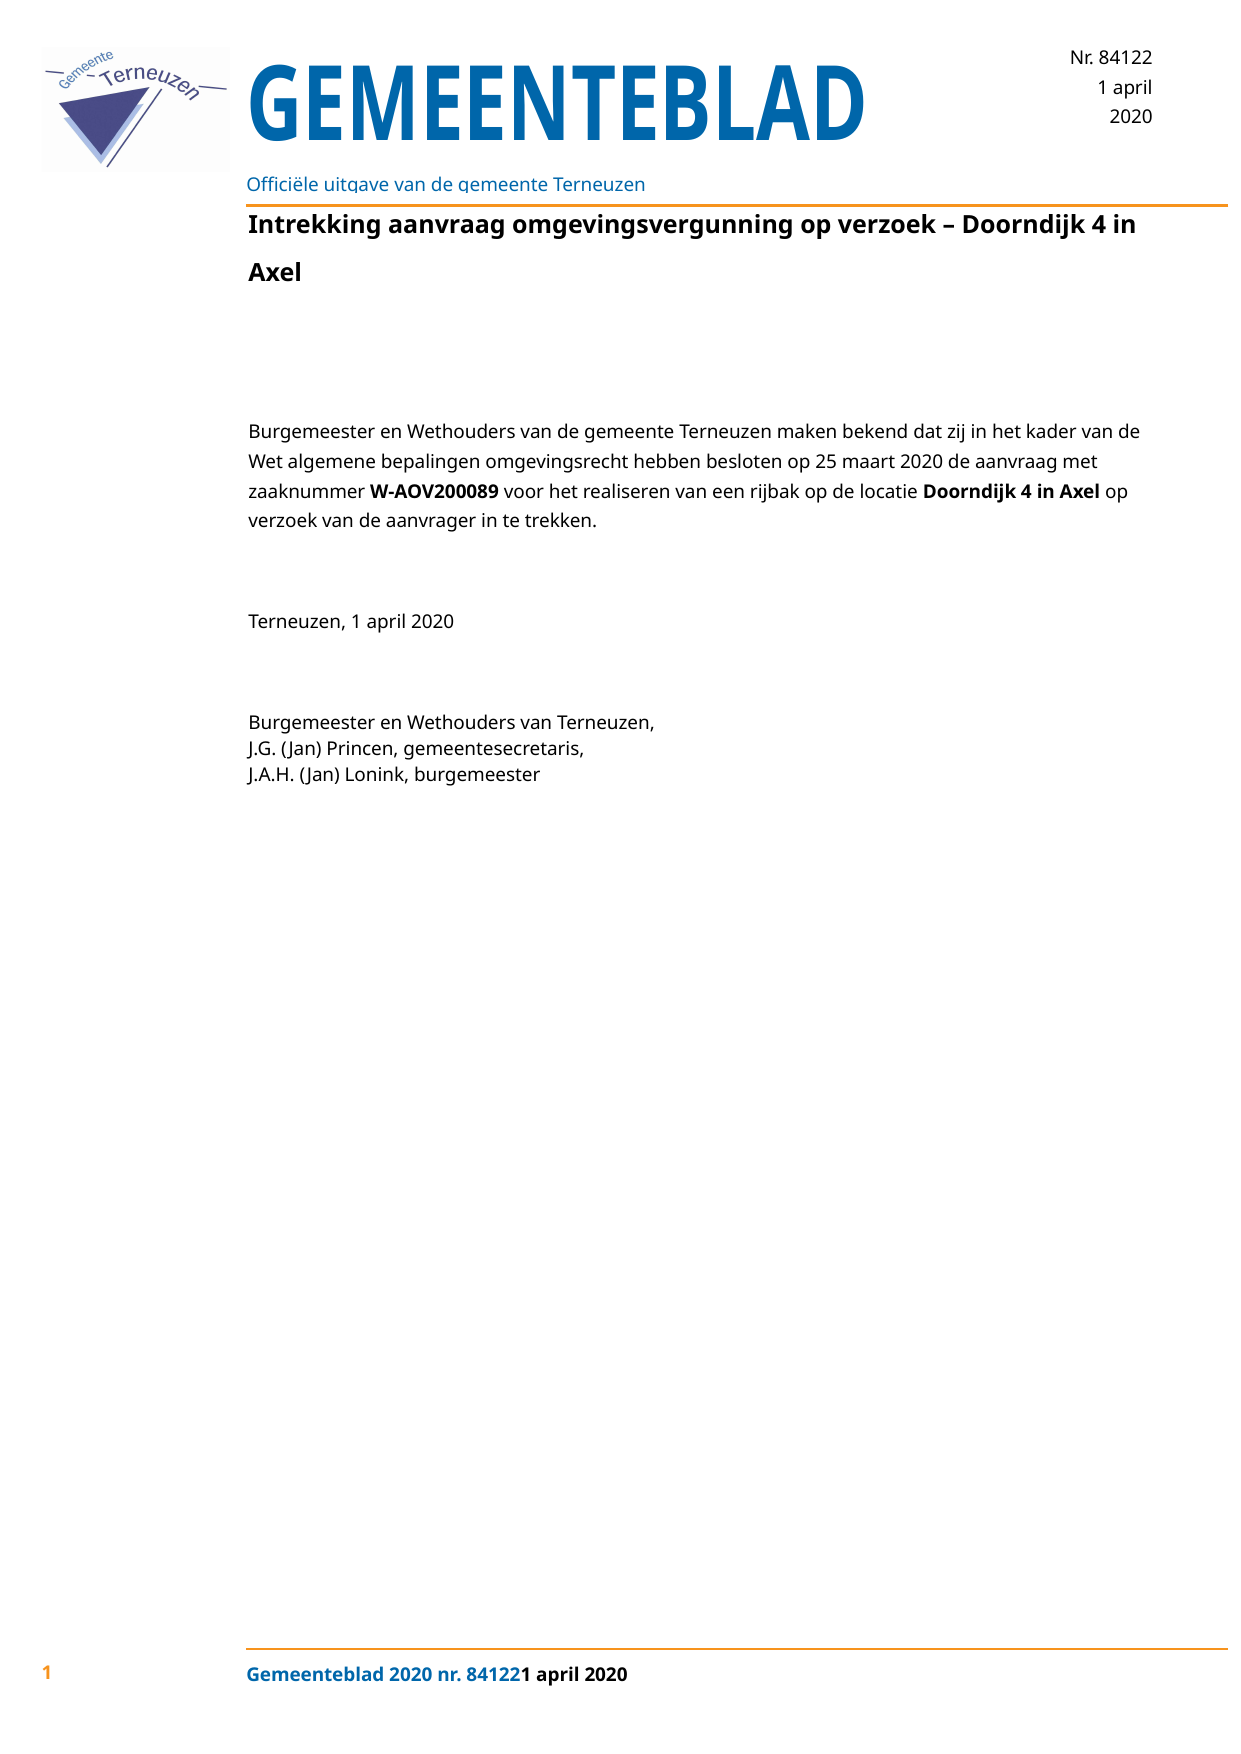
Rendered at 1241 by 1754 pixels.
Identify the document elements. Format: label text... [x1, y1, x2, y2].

text Terneuzen, 1 april 2020 [248, 608, 1152, 634]
table_cell [700, 735, 1152, 761]
table_cell J.G. (Jan) Princen, gemeentesecretaris, [248, 735, 700, 761]
table_cell J.A.H. (Jan) Lonink, burgemeester [248, 761, 1152, 786]
text Burgemeester en Wethouders van de gemeente Terneuzen maken bekend dat zij in het kader van de Wet algemene bepalingen omgevingsrecht hebben besloten op 25 maart 2020 de aanvraag met zaaknummer W-AOV200089 voor het realiseren van een rijbak op de locatie Doorndijk 4 in Axel op verzoek van de aanvrager in te trekken. [248, 419, 1152, 533]
table_header Burgemeester en Wethouders van Terneuzen, [248, 709, 1152, 735]
table_cell [700, 786, 1152, 812]
text Intrekking aanvraag omgevingsvergunning op verzoek – Doorndijk 4 in Axel [248, 207, 1152, 288]
picture [41, 47, 231, 172]
table_cell [248, 786, 700, 812]
